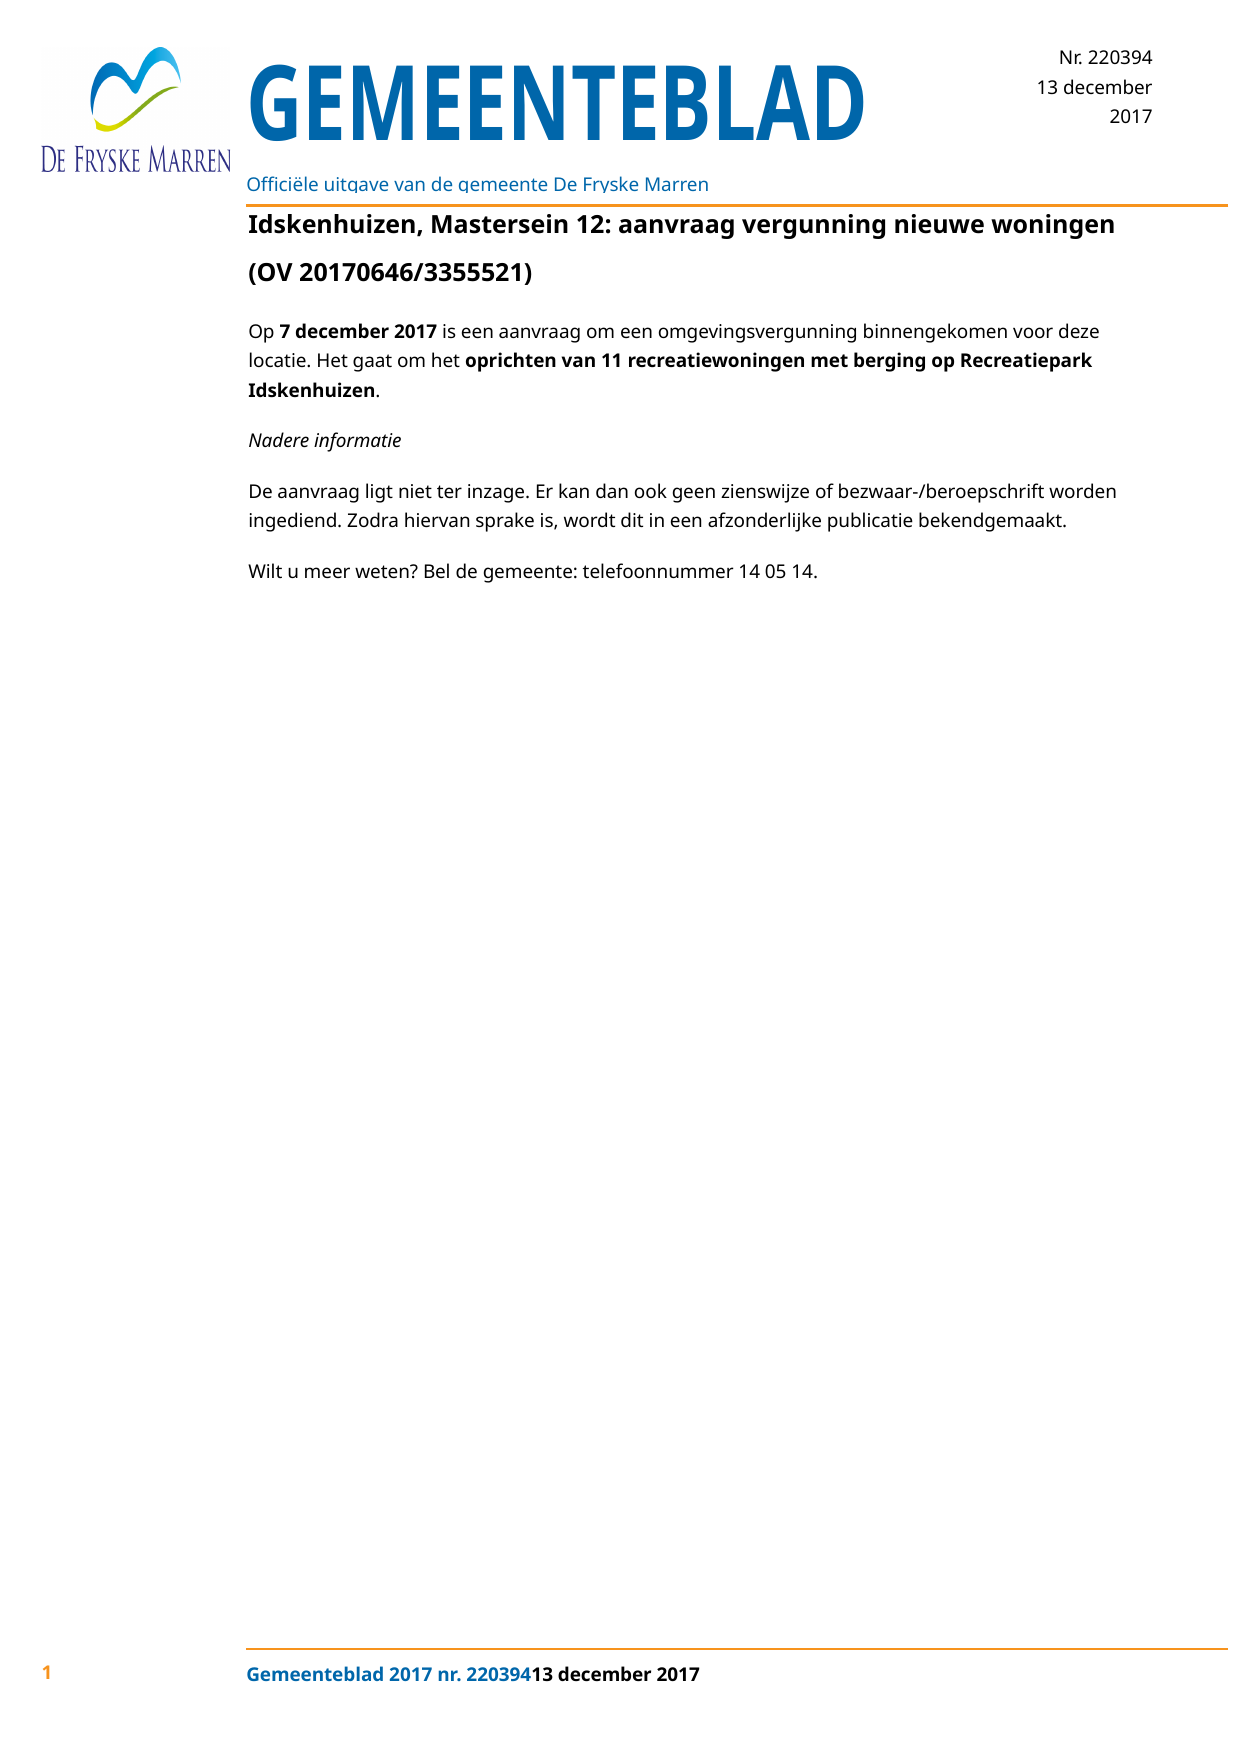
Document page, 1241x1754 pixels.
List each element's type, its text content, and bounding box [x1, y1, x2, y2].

text Nadere informatie [248, 427, 1152, 453]
text Idskenhuizen, Mastersein 12: aanvraag vergunning nieuwe woningen (OV 20170646/3355521) [248, 207, 1152, 288]
picture [41, 47, 231, 172]
text Wilt u meer weten? Bel de gemeente: telefoonnummer 14 05 14. [248, 558, 1152, 584]
text Op 7 december 2017 is een aanvraag om een omgevingsvergunning binnengekomen voor deze locatie. Het gaat om het oprichten van 11 recreatiewoningen met berging op Recreatiepark Idskenhuizen. [248, 318, 1152, 403]
text De aanvraag ligt niet ter inzage. Er kan dan ook geen zienswijze of bezwaar-/beroepschrift worden ingediend. Zodra hiervan sprake is, wordt dit in een afzonderlijke publicatie bekendgemaakt. [248, 478, 1152, 533]
